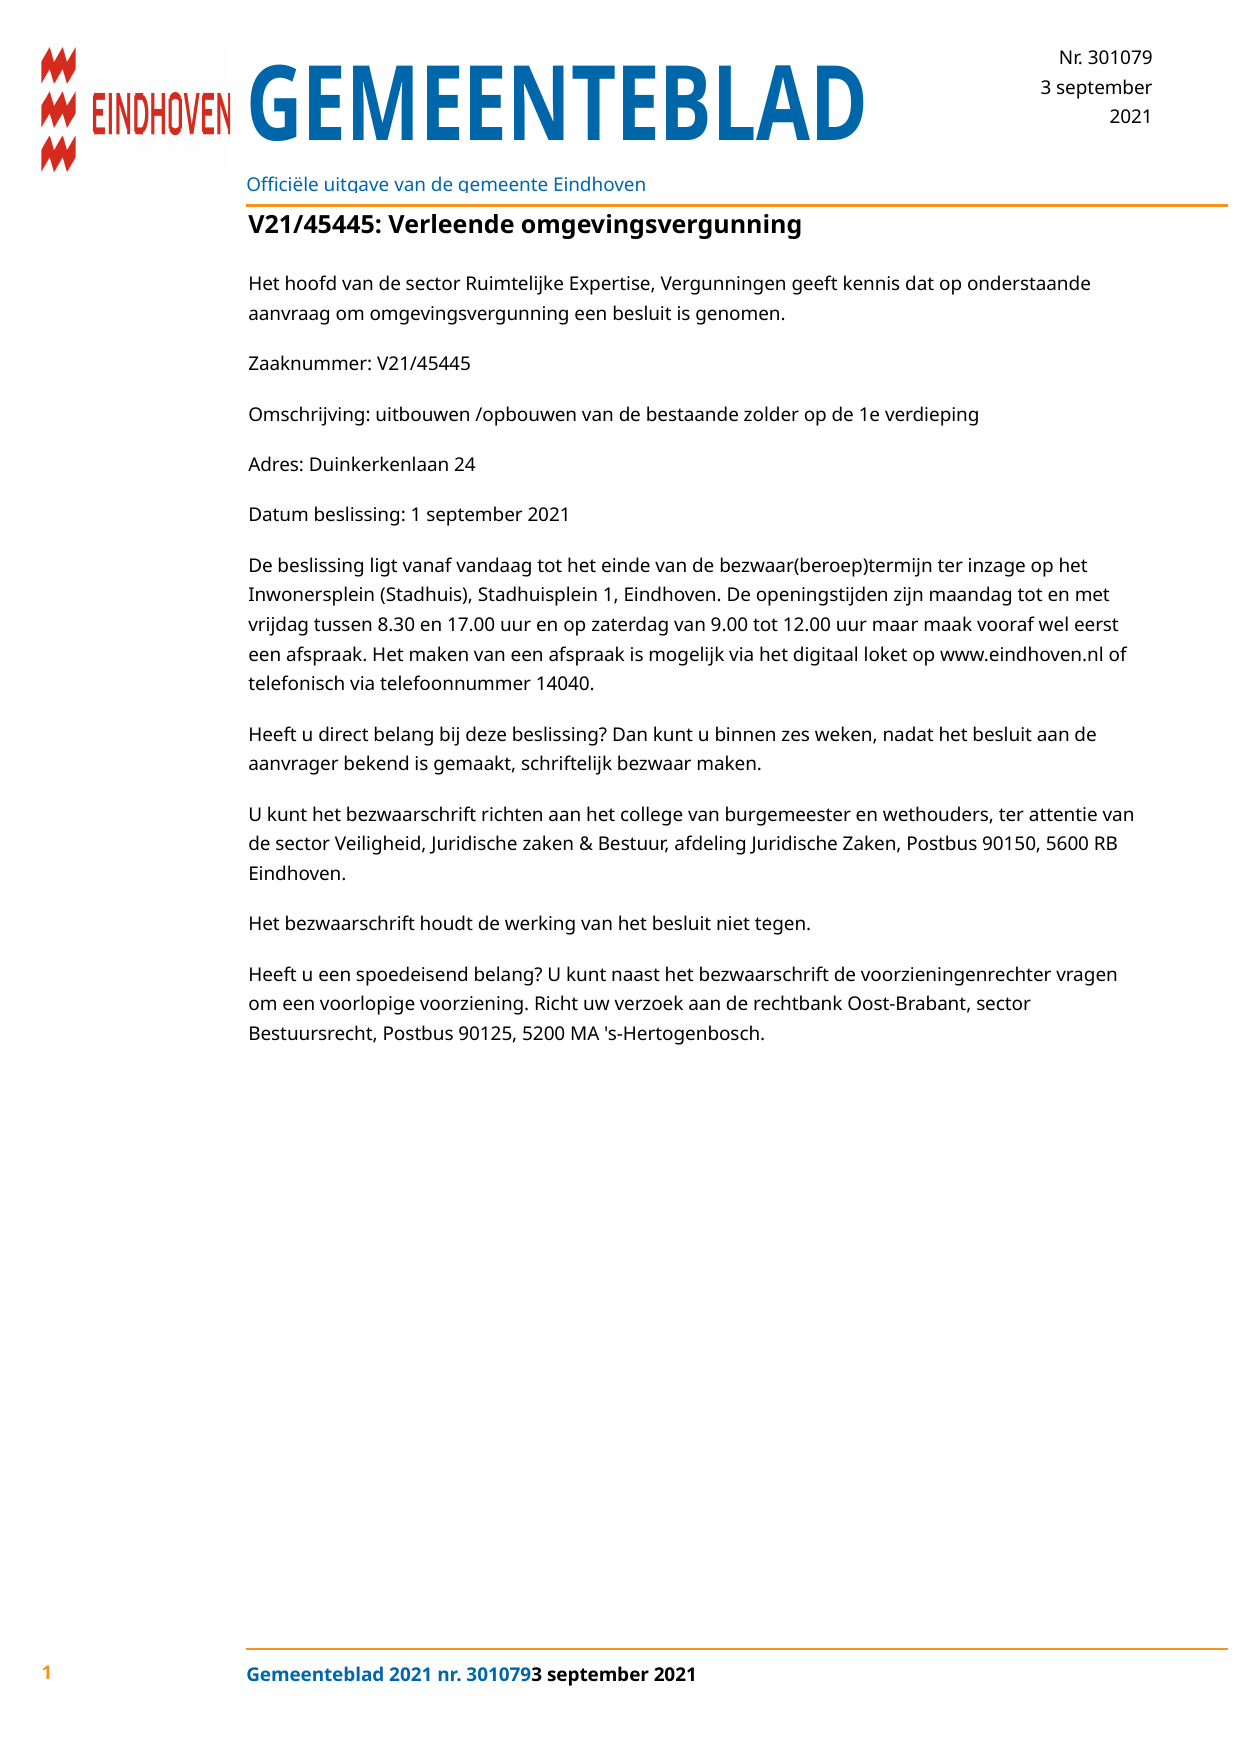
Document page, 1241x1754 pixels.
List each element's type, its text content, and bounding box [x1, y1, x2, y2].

picture [41, 47, 231, 172]
text Heeft u een spoedeisend belang? U kunt naast het bezwaarschrift de voorzieningenrechter vragen om een voorlopige voorziening. Richt uw verzoek aan de rechtbank Oost-Brabant, sector Bestuursrecht, Postbus 90125, 5200 MA 's-Hertogenbosch. [248, 961, 1152, 1046]
text Datum beslissing: 1 september 2021 [248, 502, 1152, 527]
text U kunt het bezwaarschrift richten aan het college van burgemeester en wethouders, ter attentie van de sector Veiligheid, Juridische zaken & Bestuur, afdeling Juridische Zaken, Postbus 90150, 5600 RB Eindhoven. [248, 801, 1152, 886]
text De beslissing ligt vanaf vandaag tot het einde van de bezwaar(beroep)termijn ter inzage op het Inwonersplein (Stadhuis), Stadhuisplein 1, Eindhoven. De openingstijden zijn maandag tot en met vrijdag tussen 8.30 en 17.00 uur en op zaterdag van 9.00 tot 12.00 uur maar maak vooraf wel eerst een afspraak. Het maken van een afspraak is mogelijk via het digitaal loket op www.eindhoven.nl of telefonisch via telefoonnummer 14040. [248, 552, 1152, 696]
text Omschrijving: uitbouwen /opbouwen van de bestaande zolder op de 1e verdieping [248, 401, 1152, 426]
text Het bezwaarschrift houdt de werking van het besluit niet tegen. [248, 910, 1152, 936]
text Heeft u direct belang bij deze beslissing? Dan kunt u binnen zes weken, nadat het besluit aan de aanvrager bekend is gemaakt, schriftelijk bezwaar maken. [248, 721, 1152, 776]
text Zaaknummer: V21/45445 [248, 350, 1152, 376]
text V21/45445: Verleende omgevingsvergunning [248, 207, 1152, 241]
text Het hoofd van de sector Ruimtelijke Expertise, Vergunningen geeft kennis dat op onderstaande aanvraag om omgevingsvergunning een besluit is genomen. [248, 270, 1152, 326]
text Adres: Duinkerkenlaan 24 [248, 451, 1152, 477]
